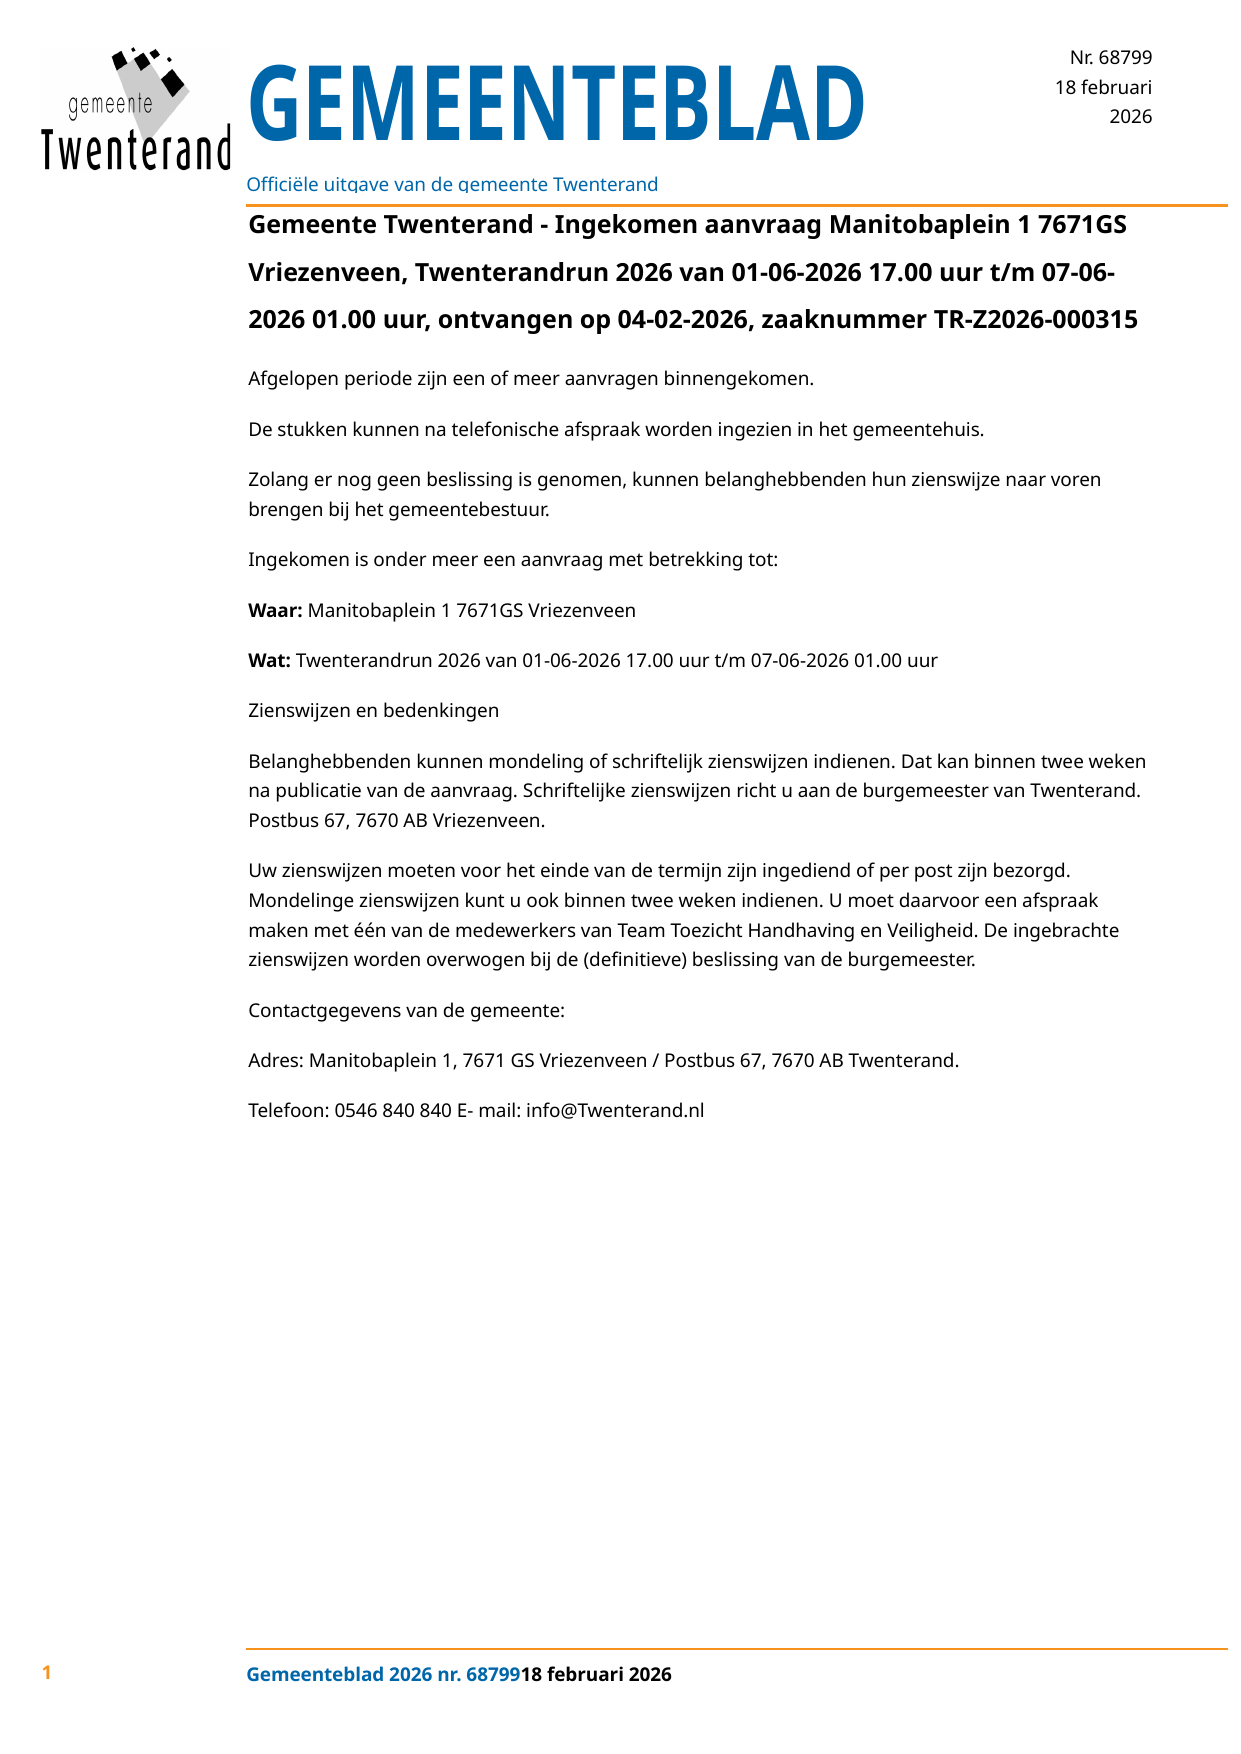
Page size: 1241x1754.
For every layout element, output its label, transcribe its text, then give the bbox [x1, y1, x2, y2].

text Gemeente Twenterand - Ingekomen aanvraag Manitobaplein 1 7671GS Vriezenveen, Twenterandrun 2026 van 01-06-2026 17.00 uur t/m 07-06-2026 01.00 uur, ontvangen op 04-02-2026, zaaknummer TR-Z2026-000315 [248, 207, 1152, 336]
text Uw zienswijzen moeten voor het einde van de termijn zijn ingediend of per post zijn bezorgd. Mondelinge zienswijzen kunt u ook binnen twee weken indienen. U moet daarvoor een afspraak maken met één van de medewerkers van Team Toezicht Handhaving en Veiligheid. De ingebrachte zienswijzen worden overwogen bij de (definitieve) beslissing van de burgemeester. [248, 858, 1152, 972]
text Belanghebbenden kunnen mondeling of schriftelijk zienswijzen indienen. Dat kan binnen twee weken na publicatie van de aanvraag. Schriftelijke zienswijzen richt u aan de burgemeester van Twenterand. Postbus 67, 7670 AB Vriezenveen. [248, 748, 1152, 833]
text Wat: Twenterandrun 2026 van 01-06-2026 17.00 uur t/m 07-06-2026 01.00 uur [248, 647, 1152, 673]
text Zolang er nog geen beslissing is genomen, kunnen belanghebbenden hun zienswijze naar voren brengen bij het gemeentebestuur. [248, 466, 1152, 522]
picture [41, 47, 231, 172]
text Contactgegevens van de gemeente: [248, 997, 1152, 1022]
text Adres: Manitobaplein 1, 7671 GS Vriezenveen / Postbus 67, 7670 AB Twenterand. [248, 1047, 1152, 1073]
text Ingekomen is onder meer een aanvraag met betrekking tot: [248, 546, 1152, 572]
text Afgelopen periode zijn een of meer aanvragen binnengekomen. [248, 366, 1152, 391]
text Telefoon: 0546 840 840 E- mail: info@Twenterand.nl [248, 1098, 1152, 1123]
text De stukken kunnen na telefonische afspraak worden ingezien in het gemeentehuis. [248, 416, 1152, 442]
text Zienswijzen en bedenkingen [248, 698, 1152, 723]
text Waar: Manitobaplein 1 7671GS Vriezenveen [248, 597, 1152, 622]
